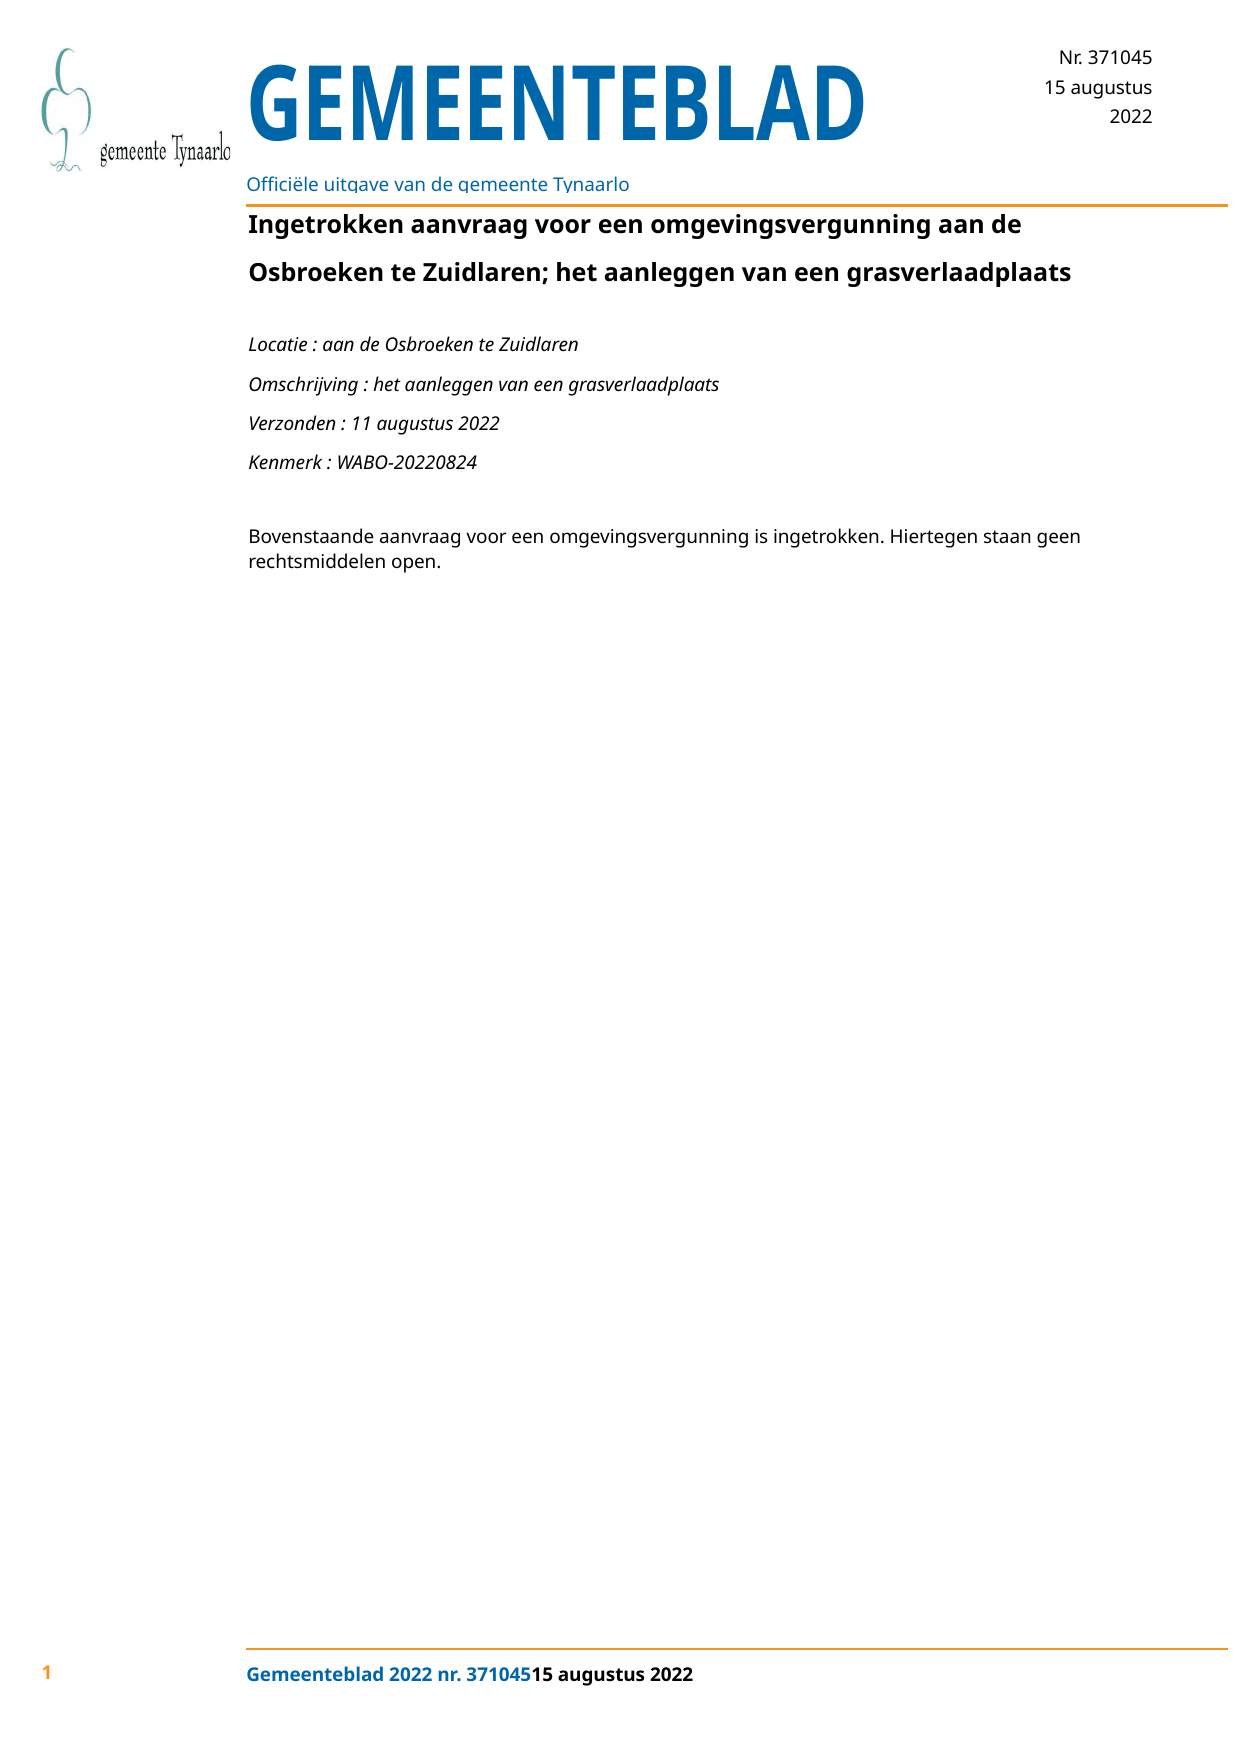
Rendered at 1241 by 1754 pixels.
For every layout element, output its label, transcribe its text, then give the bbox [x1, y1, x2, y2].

text Verzonden : 11 augustus 2022 [248, 410, 1152, 436]
picture [41, 47, 231, 172]
text Omschrijving : het aanleggen van een grasverlaadplaats [248, 371, 1152, 396]
text Kenmerk : WABO-20220824 [248, 449, 1152, 475]
text Bovenstaande aanvraag voor een omgevingsvergunning is ingetrokken. Hiertegen staan geen rechtsmiddelen open. [248, 523, 1152, 574]
text Locatie : aan de Osbroeken te Zuidlaren [248, 331, 1152, 357]
text Ingetrokken aanvraag voor een omgevingsvergunning aan de Osbroeken te Zuidlaren; het aanleggen van een grasverlaadplaats [248, 207, 1152, 288]
